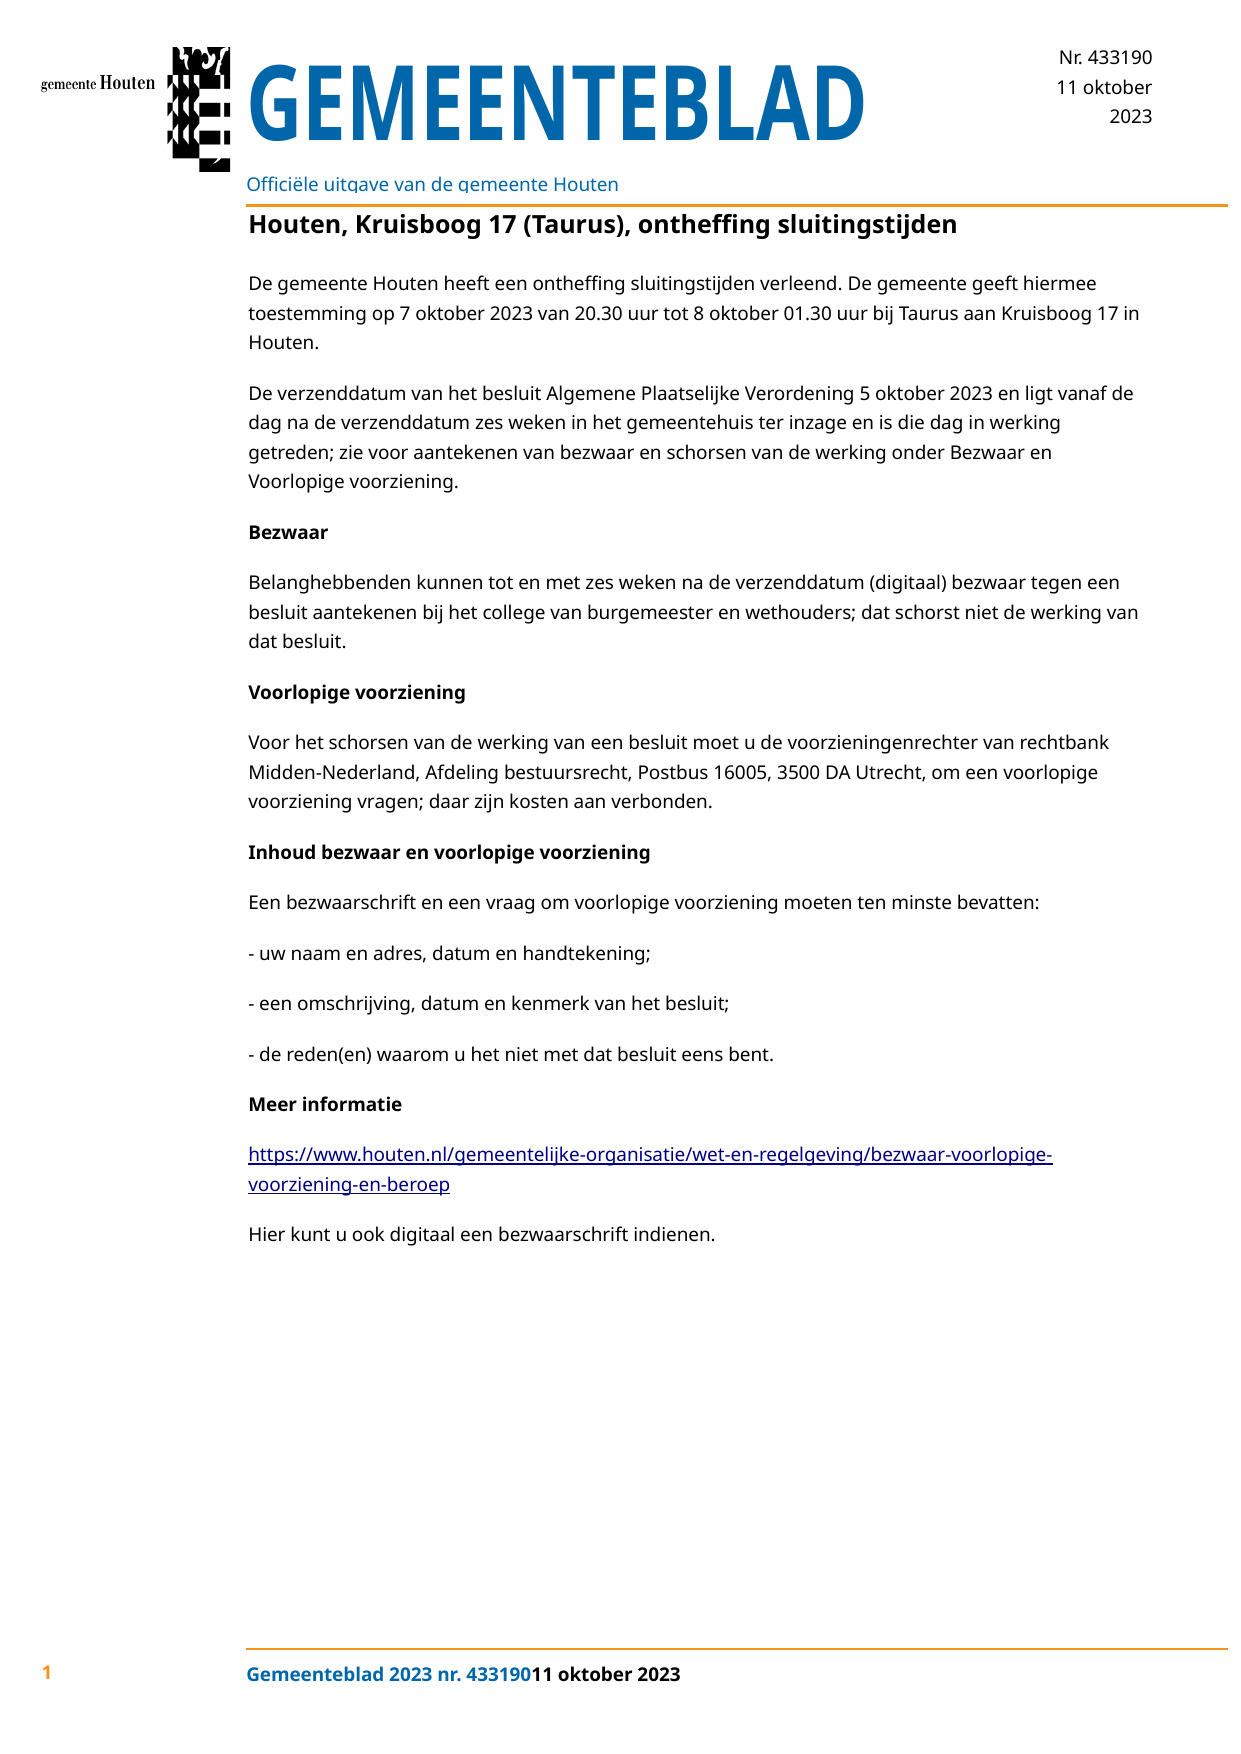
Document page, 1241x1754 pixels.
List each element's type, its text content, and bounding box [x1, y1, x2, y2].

text Voorlopige voorziening [248, 679, 1152, 705]
text De verzenddatum van het besluit Algemene Plaatselijke Verordening 5 oktober 2023 en ligt vanaf de dag na de verzenddatum zes weken in het gemeentehuis ter inzage en is die dag in werking getreden; zie voor aantekenen van bezwaar en schorsen van de werking onder Bezwaar en Voorlopige voorziening. [248, 380, 1152, 494]
text Hier kunt u ook digitaal een bezwaarschrift indienen. [248, 1222, 1152, 1247]
text Meer informatie [248, 1091, 1152, 1117]
text Belanghebbenden kunnen tot en met zes weken na de verzenddatum (digitaal) bezwaar tegen een besluit aantekenen bij het college van burgemeester en wethouders; dat schorst niet de werking van dat besluit. [248, 569, 1152, 654]
text De gemeente Houten heeft een ontheffing sluitingstijden verleend. De gemeente geeft hiermee toestemming op 7 oktober 2023 van 20.30 uur tot 8 oktober 01.30 uur bij Taurus aan Kruisboog 17 in Houten. [248, 270, 1152, 355]
text - een omschrijving, datum en kenmerk van het besluit; [248, 990, 1152, 1016]
text - de reden(en) waarom u het niet met dat besluit eens bent. [248, 1041, 1152, 1066]
text Bezwaar [248, 519, 1152, 545]
text - uw naam en adres, datum en handtekening; [248, 940, 1152, 966]
text Houten, Kruisboog 17 (Taurus), ontheffing sluitingstijden [248, 207, 1152, 241]
text https://www.houten.nl/gemeentelijke-organisatie/wet-en-regelgeving/bezwaar-voorlopige-voorziening-en-beroep [248, 1142, 1152, 1197]
text Inhoud bezwaar en voorlopige voorziening [248, 839, 1152, 865]
picture [41, 47, 231, 172]
text Een bezwaarschrift en een vraag om voorlopige voorziening moeten ten minste bevatten: [248, 889, 1152, 915]
text Voor het schorsen van de werking van een besluit moet u de voorzieningenrechter van rechtbank Midden-Nederland, Afdeling bestuursrecht, Postbus 16005, 3500 DA Utrecht, om een voorlopige voorziening vragen; daar zijn kosten aan verbonden. [248, 729, 1152, 814]
